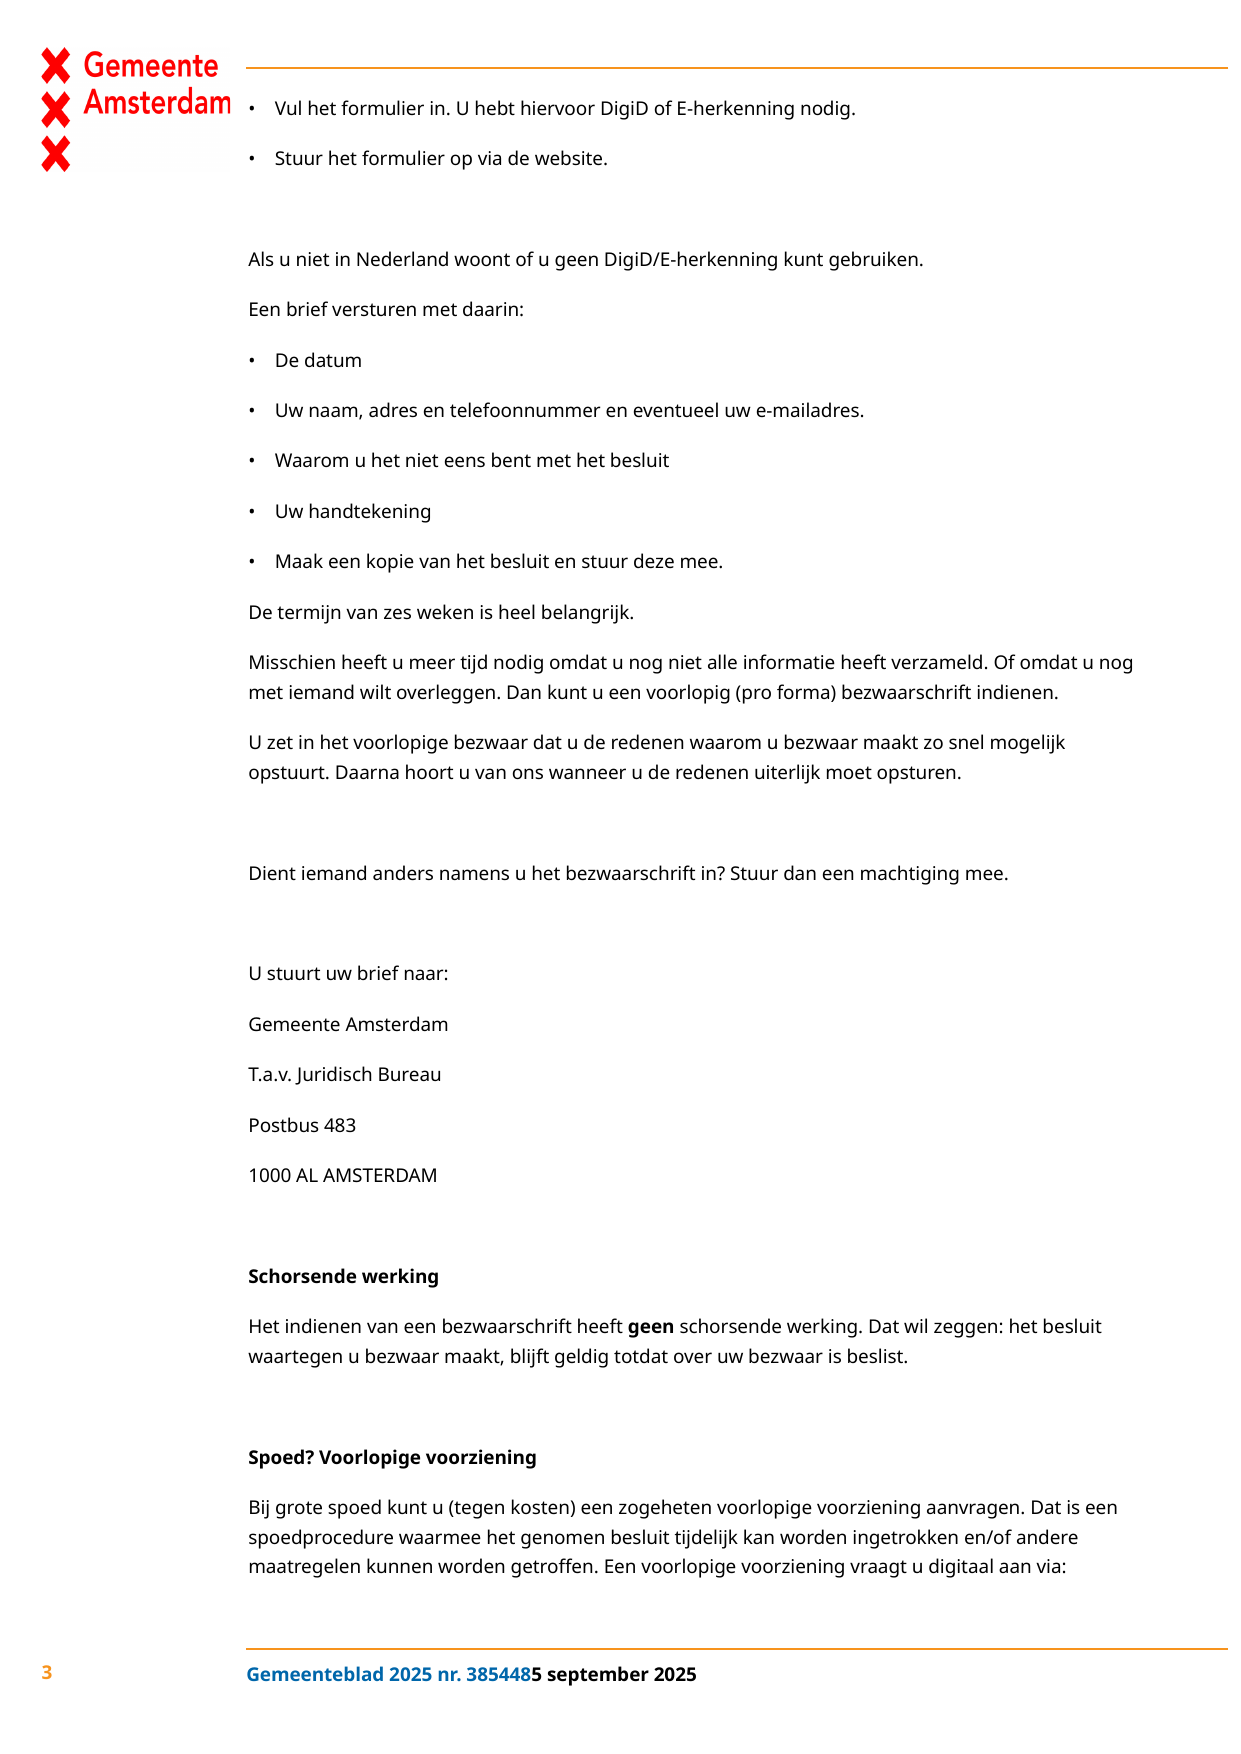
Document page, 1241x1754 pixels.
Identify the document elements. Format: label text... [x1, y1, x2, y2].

text 1000 AL AMSTERDAM [248, 1162, 1152, 1188]
text Gemeente Amsterdam [248, 1011, 1152, 1037]
text • Stuur het formulier op via de website. [248, 145, 1152, 171]
text U stuurt uw brief naar: [248, 961, 1152, 986]
text Het indienen van een bezwaarschrift heeft geen schorsende werking. Dat wil zeggen: het besluit waartegen u bezwaar maakt, blijft geldig totdat over uw bezwaar is beslist. [248, 1313, 1152, 1369]
picture [41, 47, 231, 172]
text Misschien heeft u meer tijd nodig omdat u nog niet alle informatie heeft verzameld. Of omdat u nog met iemand wilt overleggen. Dan kunt u een voorlopig (pro forma) bezwaarschrift indienen. [248, 649, 1152, 705]
text • Vul het formulier in. U hebt hiervoor DigiD of E-herkenning nodig. [248, 95, 1152, 121]
text Spoed? Voorlopige voorziening [248, 1444, 1152, 1470]
text Schorsende werking [248, 1263, 1152, 1289]
text Een brief versturen met daarin: [248, 296, 1152, 322]
text Dient iemand anders namens u het bezwaarschrift in? Stuur dan een machtiging mee. [248, 860, 1152, 886]
text • Uw naam, adres en telefoonnummer en eventueel uw e-mailadres. [248, 397, 1152, 423]
text • Uw handtekening [248, 498, 1152, 524]
text Postbus 483 [248, 1112, 1152, 1138]
text • Waarom u het niet eens bent met het besluit [248, 448, 1152, 473]
text Bij grote spoed kunt u (tegen kosten) een zogeheten voorlopige voorziening aanvragen. Dat is een spoedprocedure waarmee het genomen besluit tijdelijk kan worden ingetrokken en/of andere maatregelen kunnen worden getroffen. Een voorlopige voorziening vraagt u digitaal aan via: [248, 1494, 1152, 1579]
text De termijn van zes weken is heel belangrijk. [248, 599, 1152, 625]
text Als u niet in Nederland woont of u geen DigiD/E-herkenning kunt gebruiken. [248, 246, 1152, 272]
text T.a.v. Juridisch Bureau [248, 1061, 1152, 1087]
text • De datum [248, 347, 1152, 373]
text • Maak een kopie van het besluit en stuur deze mee. [248, 548, 1152, 574]
text U zet in het voorlopige bezwaar dat u de redenen waarom u bezwaar maakt zo snel mogelijk opstuurt. Daarna hoort u van ons wanneer u de redenen uiterlijk moet opsturen. [248, 729, 1152, 785]
